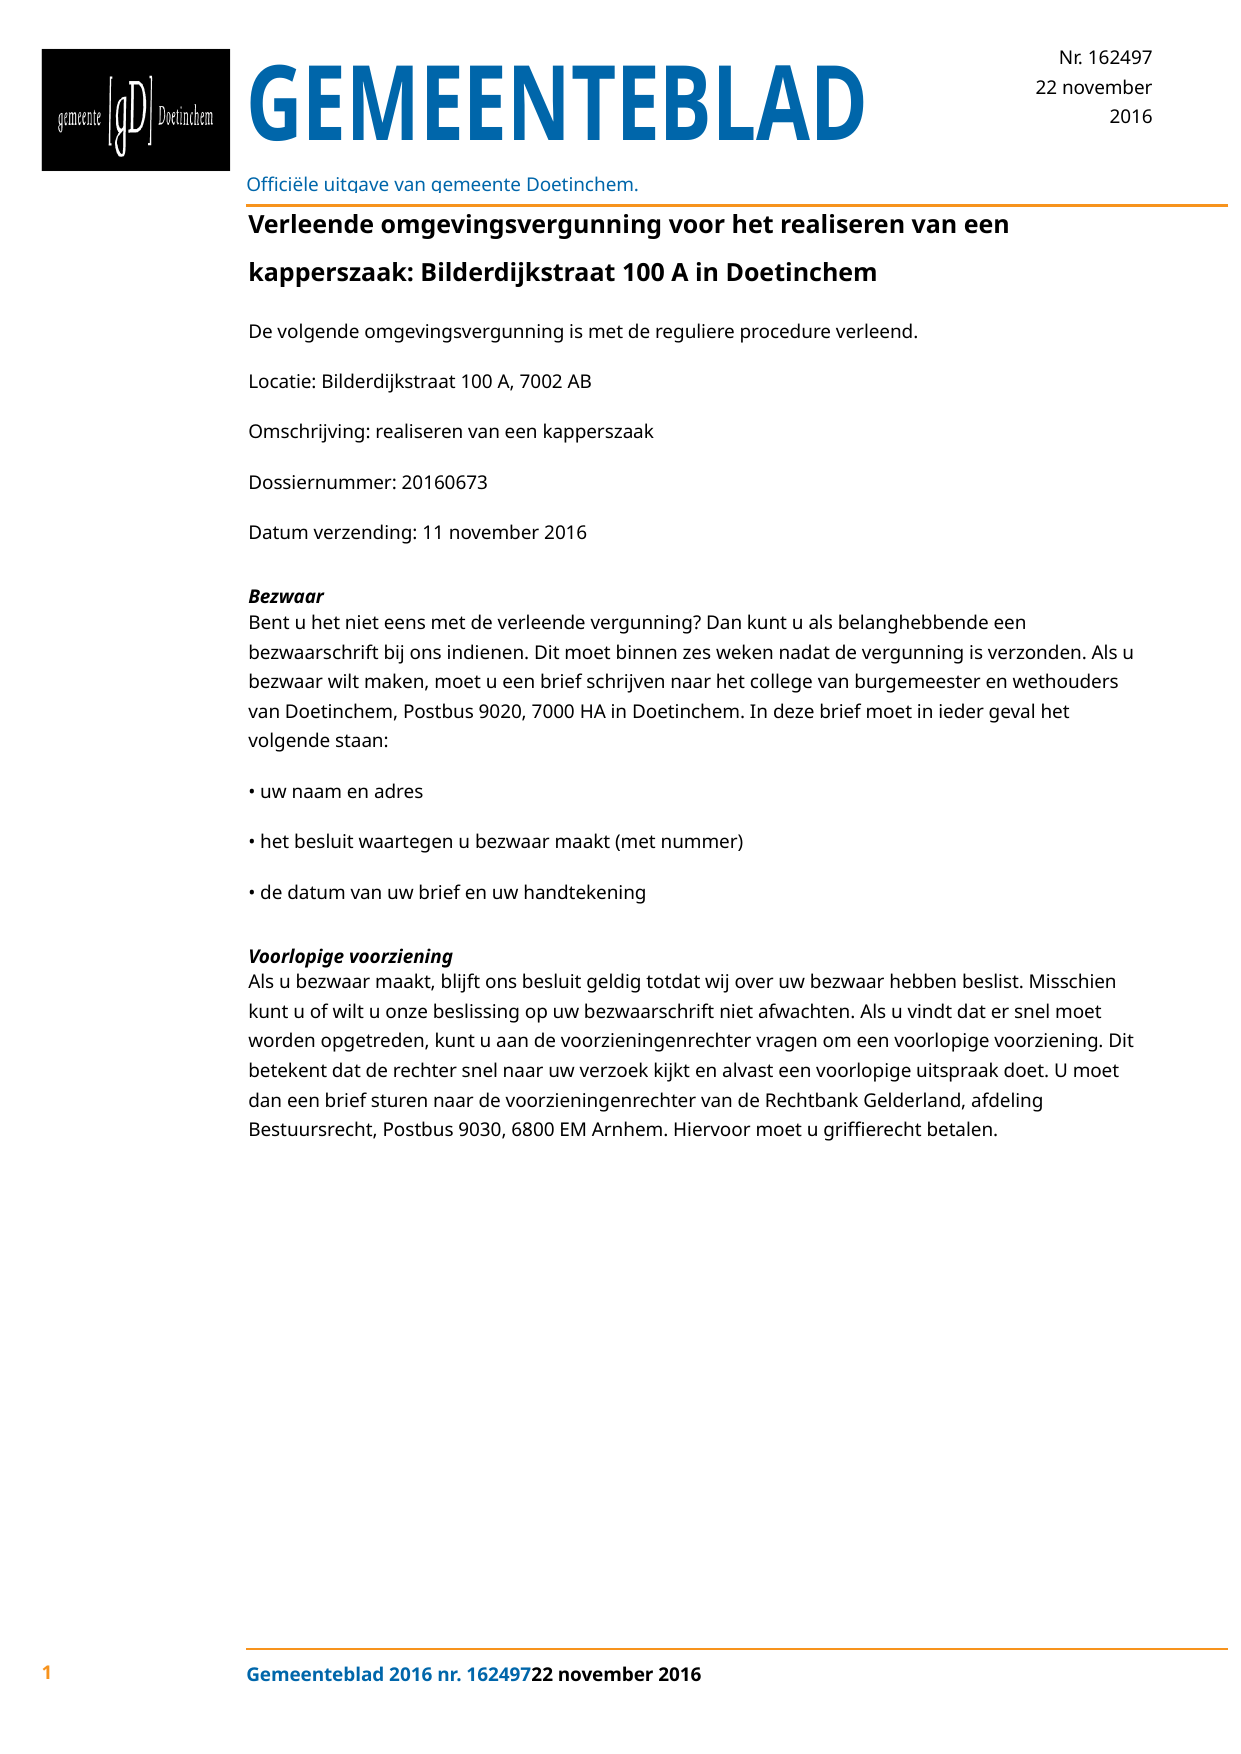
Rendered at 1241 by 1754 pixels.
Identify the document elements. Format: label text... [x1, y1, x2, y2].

text • de datum van uw brief en uw handtekening [248, 879, 1152, 904]
text Bezwaar [248, 583, 1152, 609]
text Verleende omgevingsvergunning voor het realiseren van een kapperszaak: Bilderdijkstraat 100 A in Doetinchem [248, 207, 1152, 288]
text Locatie: Bilderdijkstraat 100 A, 7002 AB [248, 368, 1152, 394]
text De volgende omgevingsvergunning is met de reguliere procedure verleend. [248, 318, 1152, 344]
text Omschrijving: realiseren van een kapperszaak [248, 419, 1152, 444]
text Datum verzending: 11 november 2016 [248, 519, 1152, 545]
picture [41, 47, 231, 172]
text Bent u het niet eens met de verleende vergunning? Dan kunt u als belanghebbende een bezwaarschrift bij ons indienen. Dit moet binnen zes weken nadat de vergunning is verzonden. Als u bezwaar wilt maken, moet u een brief schrijven naar het college van burgemeester en wethouders van Doetinchem, Postbus 9020, 7000 HA in Doetinchem. In deze brief moet in ieder geval het volgende staan: [248, 609, 1152, 753]
text Dossiernummer: 20160673 [248, 469, 1152, 495]
text Als u bezwaar maakt, blijft ons besluit geldig totdat wij over uw bezwaar hebben beslist. Misschien kunt u of wilt u onze beslissing op uw bezwaarschrift niet afwachten. Als u vindt dat er snel moet worden opgetreden, kunt u aan de voorzieningenrechter vragen om een voorlopige voorziening. Dit betekent dat de rechter snel naar uw verzoek kijkt en alvast een voorlopige uitspraak doet. U moet dan een brief sturen naar de voorzieningenrechter van de Rechtbank Gelderland, afdeling Bestuursrecht, Postbus 9030, 6800 EM Arnhem. Hiervoor moet u griffierecht betalen. [248, 968, 1152, 1142]
text Voorlopige voorziening [248, 943, 1152, 968]
text • uw naam en adres [248, 778, 1152, 804]
text • het besluit waartegen u bezwaar maakt (met nummer) [248, 828, 1152, 854]
